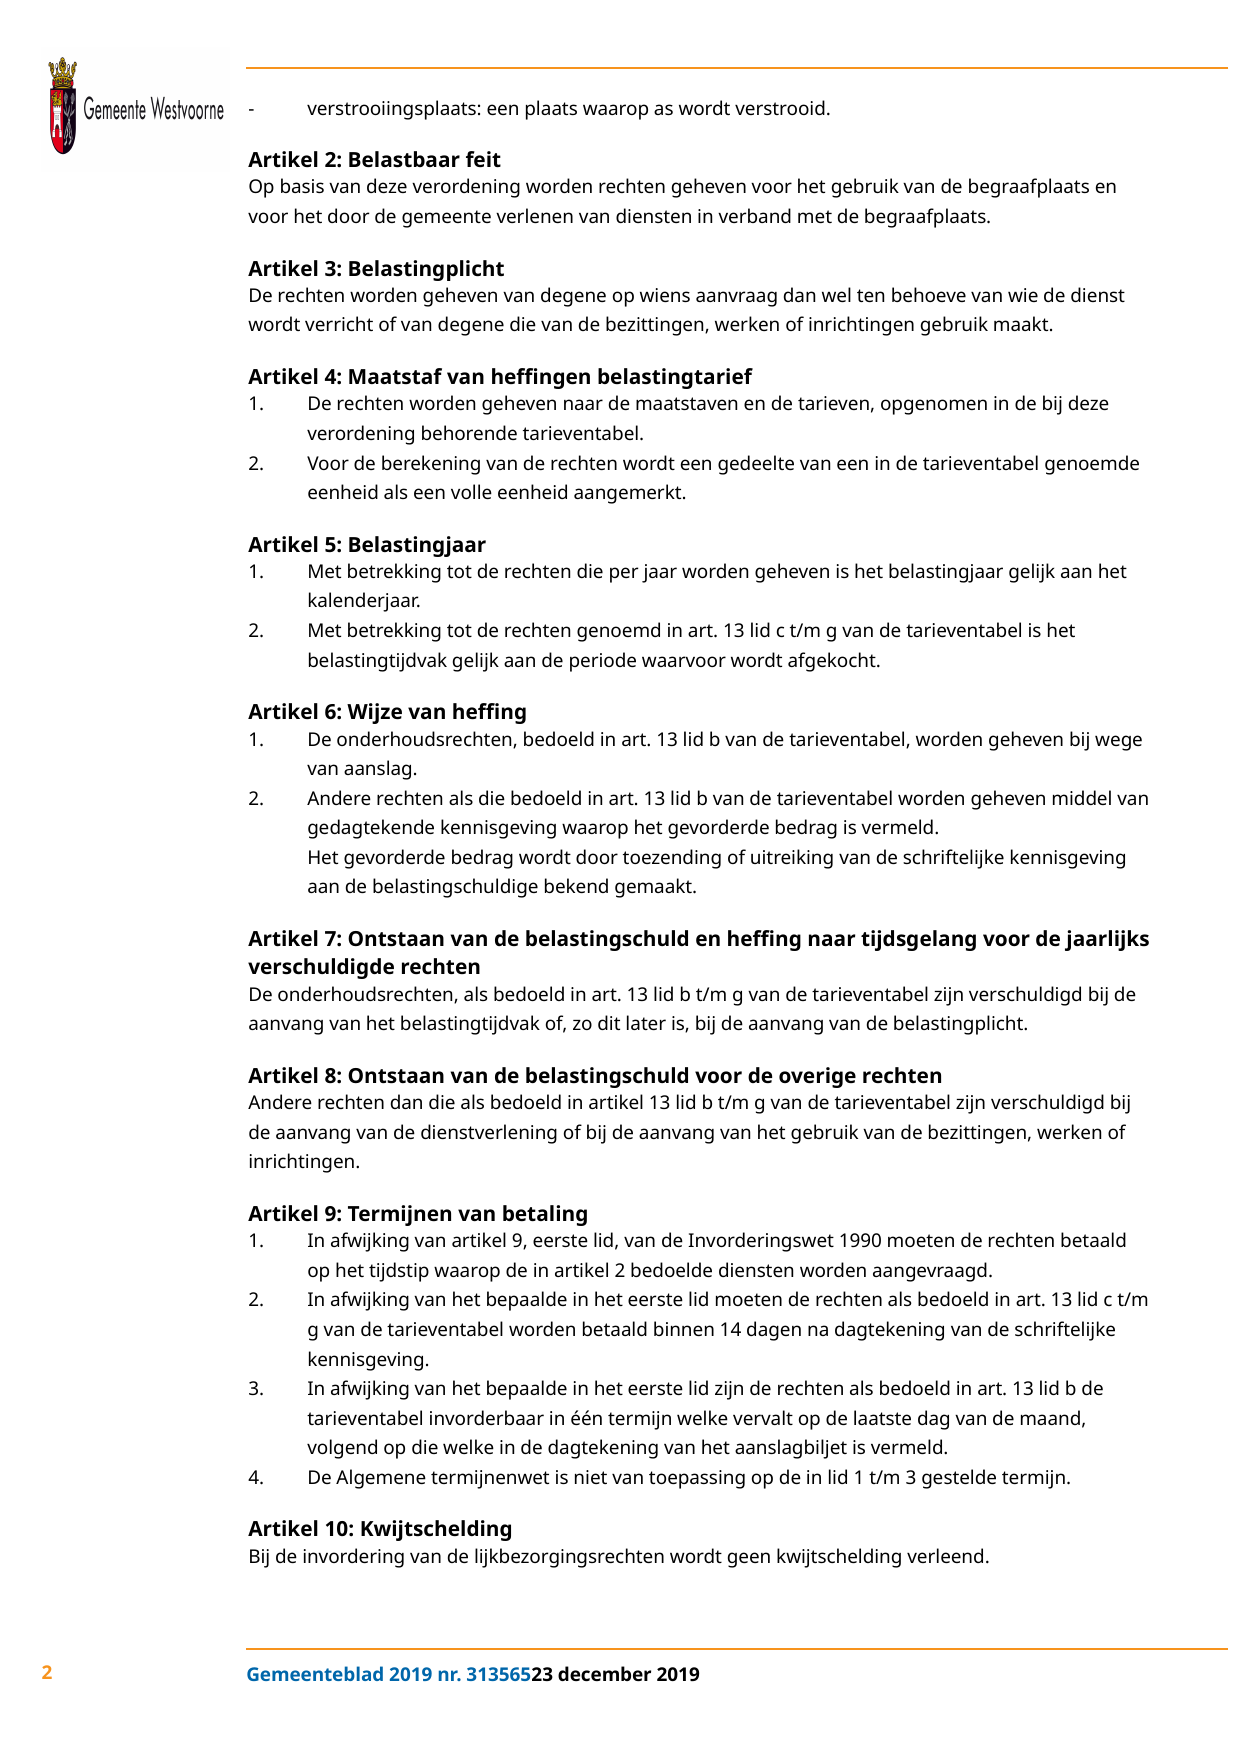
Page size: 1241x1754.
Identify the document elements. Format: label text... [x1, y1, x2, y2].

text Op basis van deze verordening worden rechten geheven voor het gebruik van de begraafplaats en voor het door de gemeente verlenen van diensten in verband met de begraafplaats. [248, 174, 1152, 229]
text Artikel 2: Belastbaar feit [248, 145, 1152, 174]
list In afwijking van artikel 9, eerste lid, van de Invorderingswet 1990 moeten de rechten betaald op het tijdstip waarop de in artikel 2 bedoelde diensten worden aangevraagd. [248, 1227, 1152, 1283]
text Bij de invordering van de lijkbezorgingsrechten wordt geen kwijtschelding verleend. [248, 1543, 1152, 1569]
list verstrooiingsplaats: een plaats waarop as wordt verstrooid. [248, 95, 1152, 121]
list De rechten worden geheven naar de maatstaven en de tarieven, opgenomen in de bij deze verordening behorende tarieventabel. [248, 391, 1152, 446]
list Voor de berekening van de rechten wordt een gedeelte van een in de tarieventabel genoemde eenheid als een volle eenheid aangemerkt. [248, 450, 1152, 505]
text Artikel 9: Termijnen van betaling [248, 1199, 1152, 1227]
picture [41, 47, 231, 172]
list Andere rechten als die bedoeld in art. 13 lid b van de tarieventabel worden geheven middel van gedagtekende kennisgeving waarop het gevorderde bedrag is vermeld. [248, 785, 1152, 840]
text De onderhoudsrechten, als bedoeld in art. 13 lid b t/m g van de tarieventabel zijn verschuldigd bij de aanvang van het belastingtijdvak of, zo dit later is, bij de aanvang van de belastingplicht. [248, 981, 1152, 1036]
text Artikel 6: Wijze van heffing [248, 697, 1152, 726]
list De onderhoudsrechten, bedoeld in art. 13 lid b van de tarieventabel, worden geheven bij wege van aanslag. [248, 726, 1152, 781]
text Artikel 7: Ontstaan van de belastingschuld en heffing naar tijdsgelang voor de jaarlijks verschuldigde rechten [248, 924, 1152, 981]
text Artikel 4: Maatstaf van heffingen belastingtarief [248, 362, 1152, 391]
list Met betrekking tot de rechten die per jaar worden geheven is het belastingjaar gelijk aan het kalenderjaar. [248, 558, 1152, 613]
list In afwijking van het bepaalde in het eerste lid zijn de rechten als bedoeld in art. 13 lid b de tarieventabel invorderbaar in één termijn welke vervalt op de laatste dag van de maand, volgend op die welke in de dagtekening van het aanslagbiljet is vermeld. [248, 1375, 1152, 1460]
text Artikel 5: Belastingjaar [248, 530, 1152, 558]
text Artikel 8: Ontstaan van de belastingschuld voor de overige rechten [248, 1061, 1152, 1089]
text Artikel 10: Kwijtschelding [248, 1514, 1152, 1543]
list Het gevorderde bedrag wordt door toezending of uitreiking van de schriftelijke kennisgeving aan de belastingschuldige bekend gemaakt. [248, 844, 1152, 899]
list In afwijking van het bepaalde in het eerste lid moeten de rechten als bedoeld in art. 13 lid c t/m g van de tarieventabel worden betaald binnen 14 dagen na dagtekening van de schriftelijke kennisgeving. [248, 1287, 1152, 1371]
text De rechten worden geheven van degene op wiens aanvraag dan wel ten behoeve van wie de dienst wordt verricht of van degene die van de bezittingen, werken of inrichtingen gebruik maakt. [248, 282, 1152, 337]
list Met betrekking tot de rechten genoemd in art. 13 lid c t/m g van de tarieventabel is het belastingtijdvak gelijk aan de periode waarvoor wordt afgekocht. [248, 617, 1152, 673]
list De Algemene termijnenwet is niet van toepassing op de in lid 1 t/m 3 gestelde termijn. [248, 1464, 1152, 1490]
text Artikel 3: Belastingplicht [248, 254, 1152, 282]
text Andere rechten dan die als bedoeld in artikel 13 lid b t/m g van de tarieventabel zijn verschuldigd bij de aanvang van de dienstverlening of bij de aanvang van het gebruik van de bezittingen, werken of inrichtingen. [248, 1089, 1152, 1174]
